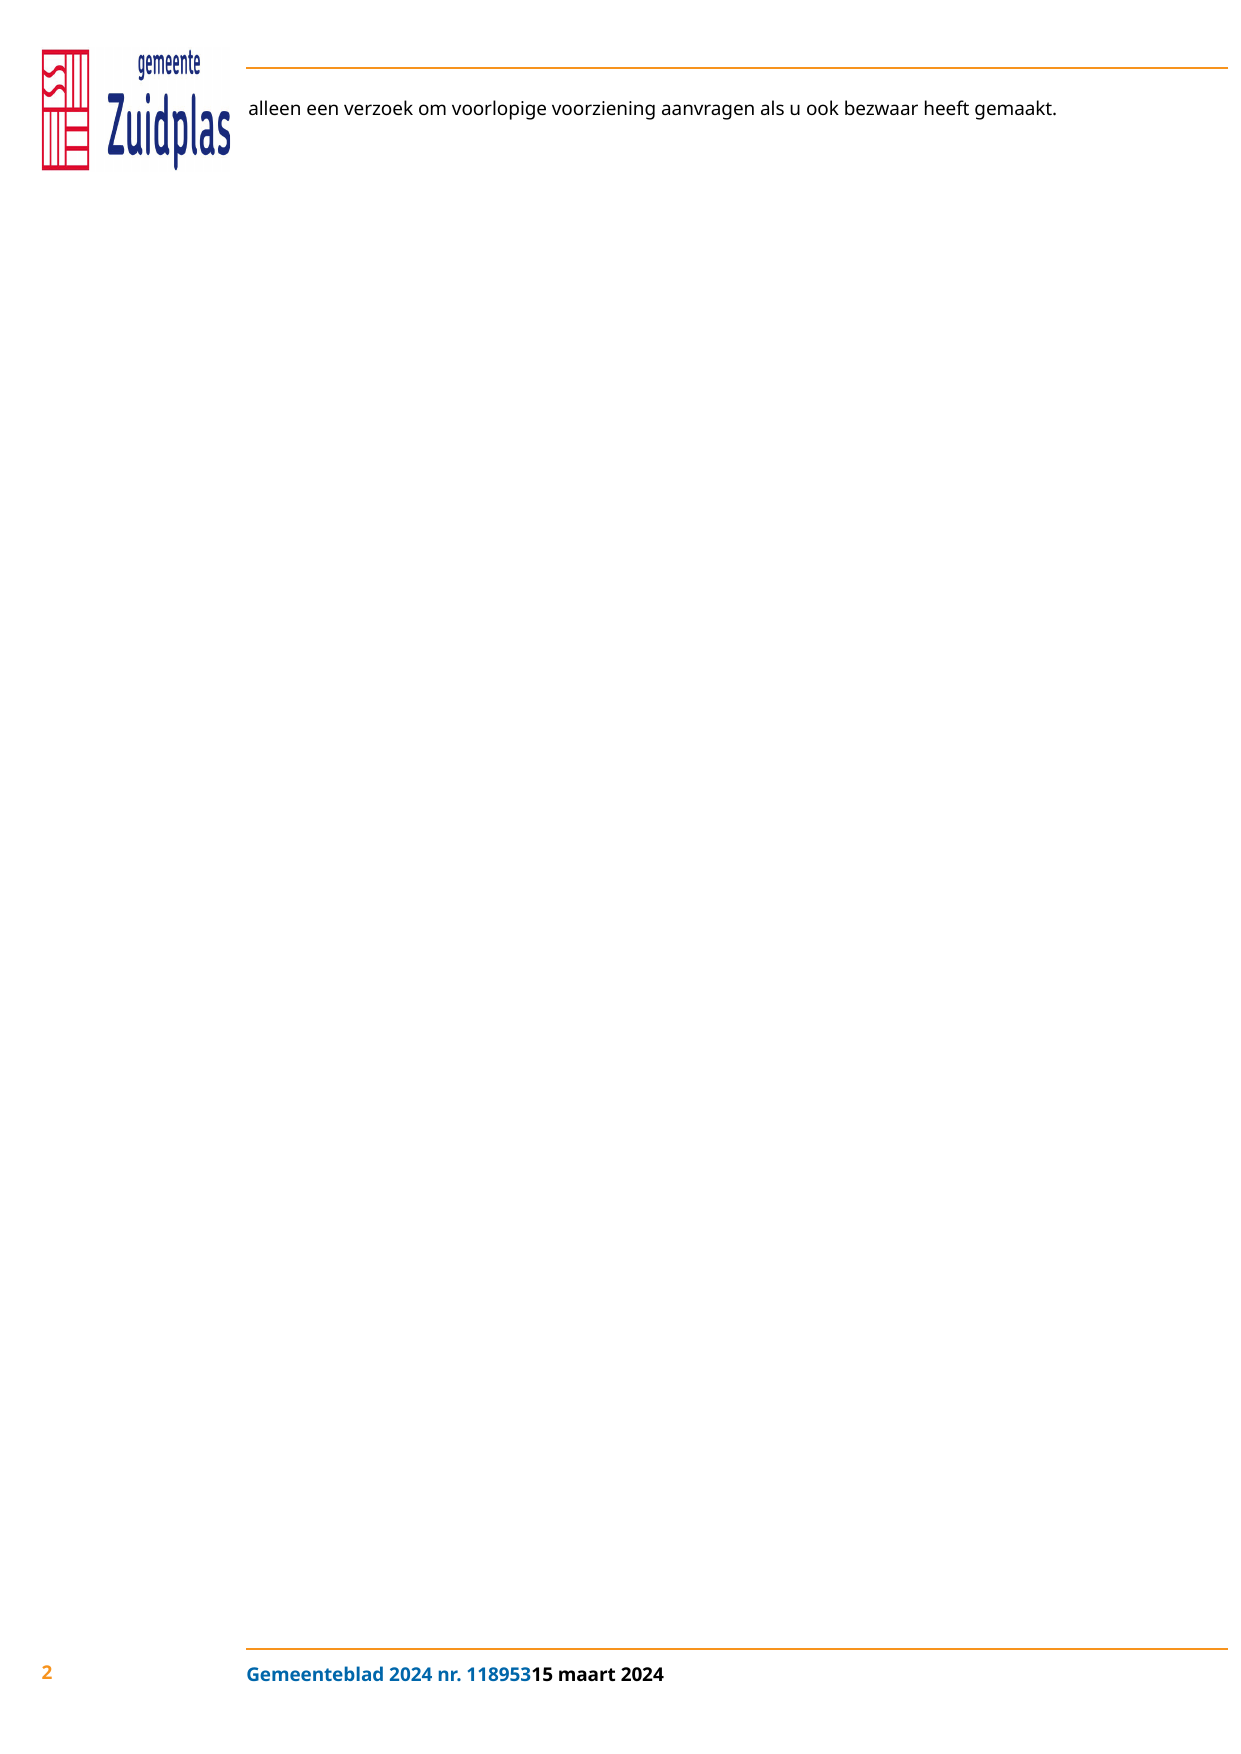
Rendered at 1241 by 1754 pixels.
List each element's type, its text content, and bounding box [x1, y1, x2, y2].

picture [41, 47, 231, 172]
text alleen een verzoek om voorlopige voorziening aanvragen als u ook bezwaar heeft gemaakt. [248, 95, 1152, 121]
